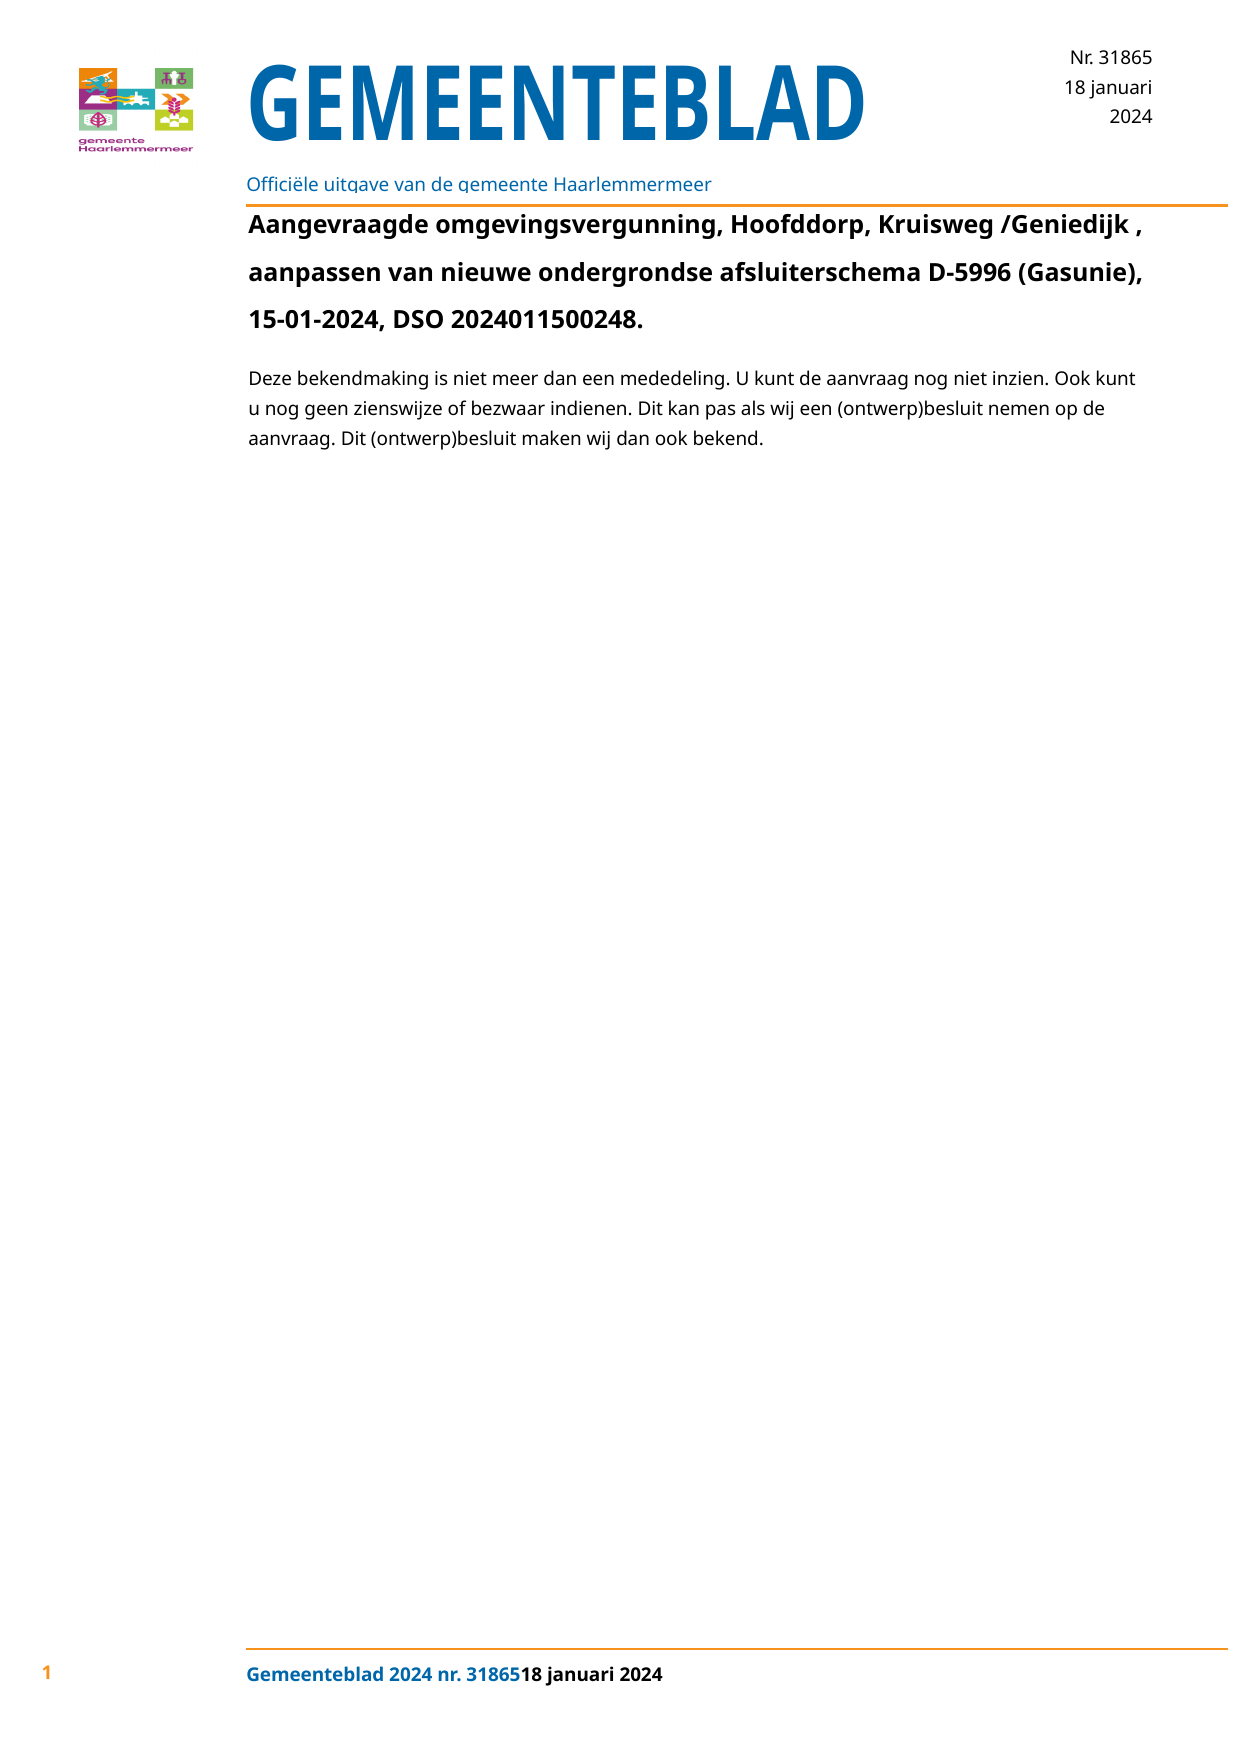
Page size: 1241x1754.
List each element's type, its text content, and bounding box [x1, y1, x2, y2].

text Aangevraagde omgevingsvergunning, Hoofddorp, Kruisweg /Geniedijk , aanpassen van nieuwe ondergrondse afsluiterschema D-5996 (Gasunie), 15-01-2024, DSO 2024011500248. [248, 207, 1152, 336]
text Deze bekendmaking is niet meer dan een mededeling. U kunt de aanvraag nog niet inzien. Ook kunt u nog geen zienswijze of bezwaar indienen. Dit kan pas als wij een (ontwerp)besluit nemen op de aanvraag. Dit (ontwerp)besluit maken wij dan ook bekend. [248, 366, 1152, 450]
picture [41, 47, 231, 172]
